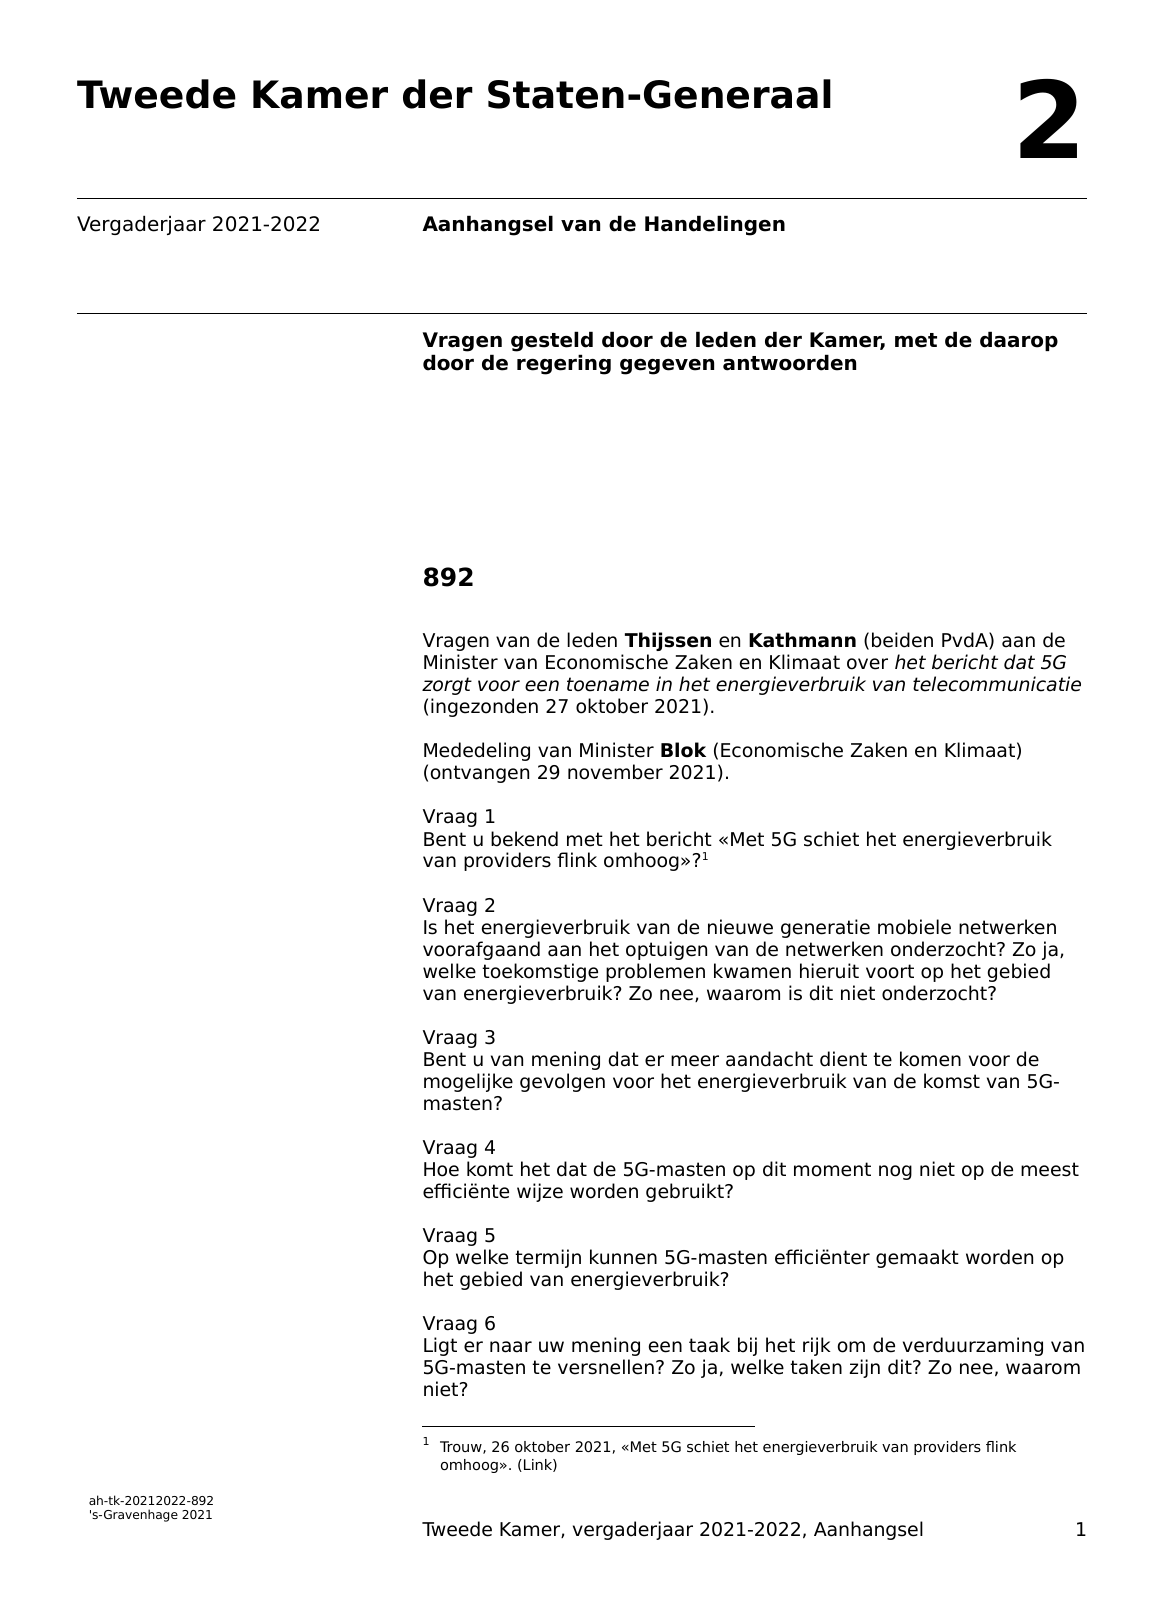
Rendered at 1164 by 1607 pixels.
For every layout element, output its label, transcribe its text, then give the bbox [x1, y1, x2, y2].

text Vraag 5 [422, 1225, 1087, 1247]
text Vraag 4 [422, 1137, 1087, 1159]
text Bent u bekend met het bericht «Met 5G schiet het energieverbruik van providers flink omhoog»? [422, 828, 1087, 872]
text ah-tk-20212022-892 [88, 1494, 323, 1508]
text Mededeling van Minister Blok (Economische Zaken en Klimaat) (ontvangen 29 november 2021). [422, 740, 1087, 784]
text Is het energieverbruik van de nieuwe generatie mobiele netwerken voorafgaand aan het optuigen van de netwerken onderzocht? Zo ja, welke toekomstige problemen kwamen hieruit voort op het gebied van energieverbruik? Zo nee, waarom is dit niet onderzocht? [422, 917, 1087, 1004]
text Ligt er naar uw mening een taak bij het rijk om de verduurzaming van 5G-masten te versnellen? Zo ja, welke taken zijn dit? Zo nee, waarom niet? [422, 1335, 1087, 1401]
table_header Tweede Kamer der Staten-Generaal [77, 59, 886, 198]
table_cell Aanhangsel van de Handelingen [422, 199, 1087, 313]
table_header 2 [886, 59, 1087, 198]
text Trouw, 26 oktober 2021, «Met 5G schiet het energieverbruik van providers flink omhoog». (Link) [422, 1435, 1087, 1474]
text Vraag 1 [422, 806, 1087, 828]
text Vraag 6 [422, 1313, 1087, 1335]
text 892 [422, 563, 1087, 592]
table_cell Vragen gesteld door de leden der Kamer, met de daarop door de regering gegeven antwoorden [422, 314, 1087, 375]
table_cell Vergaderjaar 2021-2022 [77, 199, 422, 313]
text Vragen van de leden Thijssen en Kathmann (beiden PvdA) aan de Minister van Economische Zaken en Klimaat over het bericht dat 5G zorgt voor een toename in het energieverbruik van telecommunicatie (ingezonden 27 oktober 2021). [422, 630, 1087, 718]
text Vraag 2 [422, 894, 1087, 917]
text Bent u van mening dat er meer aandacht dient te komen voor de mogelijke gevolgen voor het energieverbruik van de komst van 5G-masten? [422, 1049, 1087, 1114]
text Vraag 3 [422, 1027, 1087, 1049]
text 's-Gravenhage 2021 [88, 1508, 323, 1522]
text Hoe komt het dat de 5G-masten op dit moment nog niet op de meest efficiënte wijze worden gebruikt? [422, 1159, 1087, 1203]
text Op welke termijn kunnen 5G-masten efficiënter gemaakt worden op het gebied van energieverbruik? [422, 1247, 1087, 1291]
table_cell [77, 314, 422, 375]
